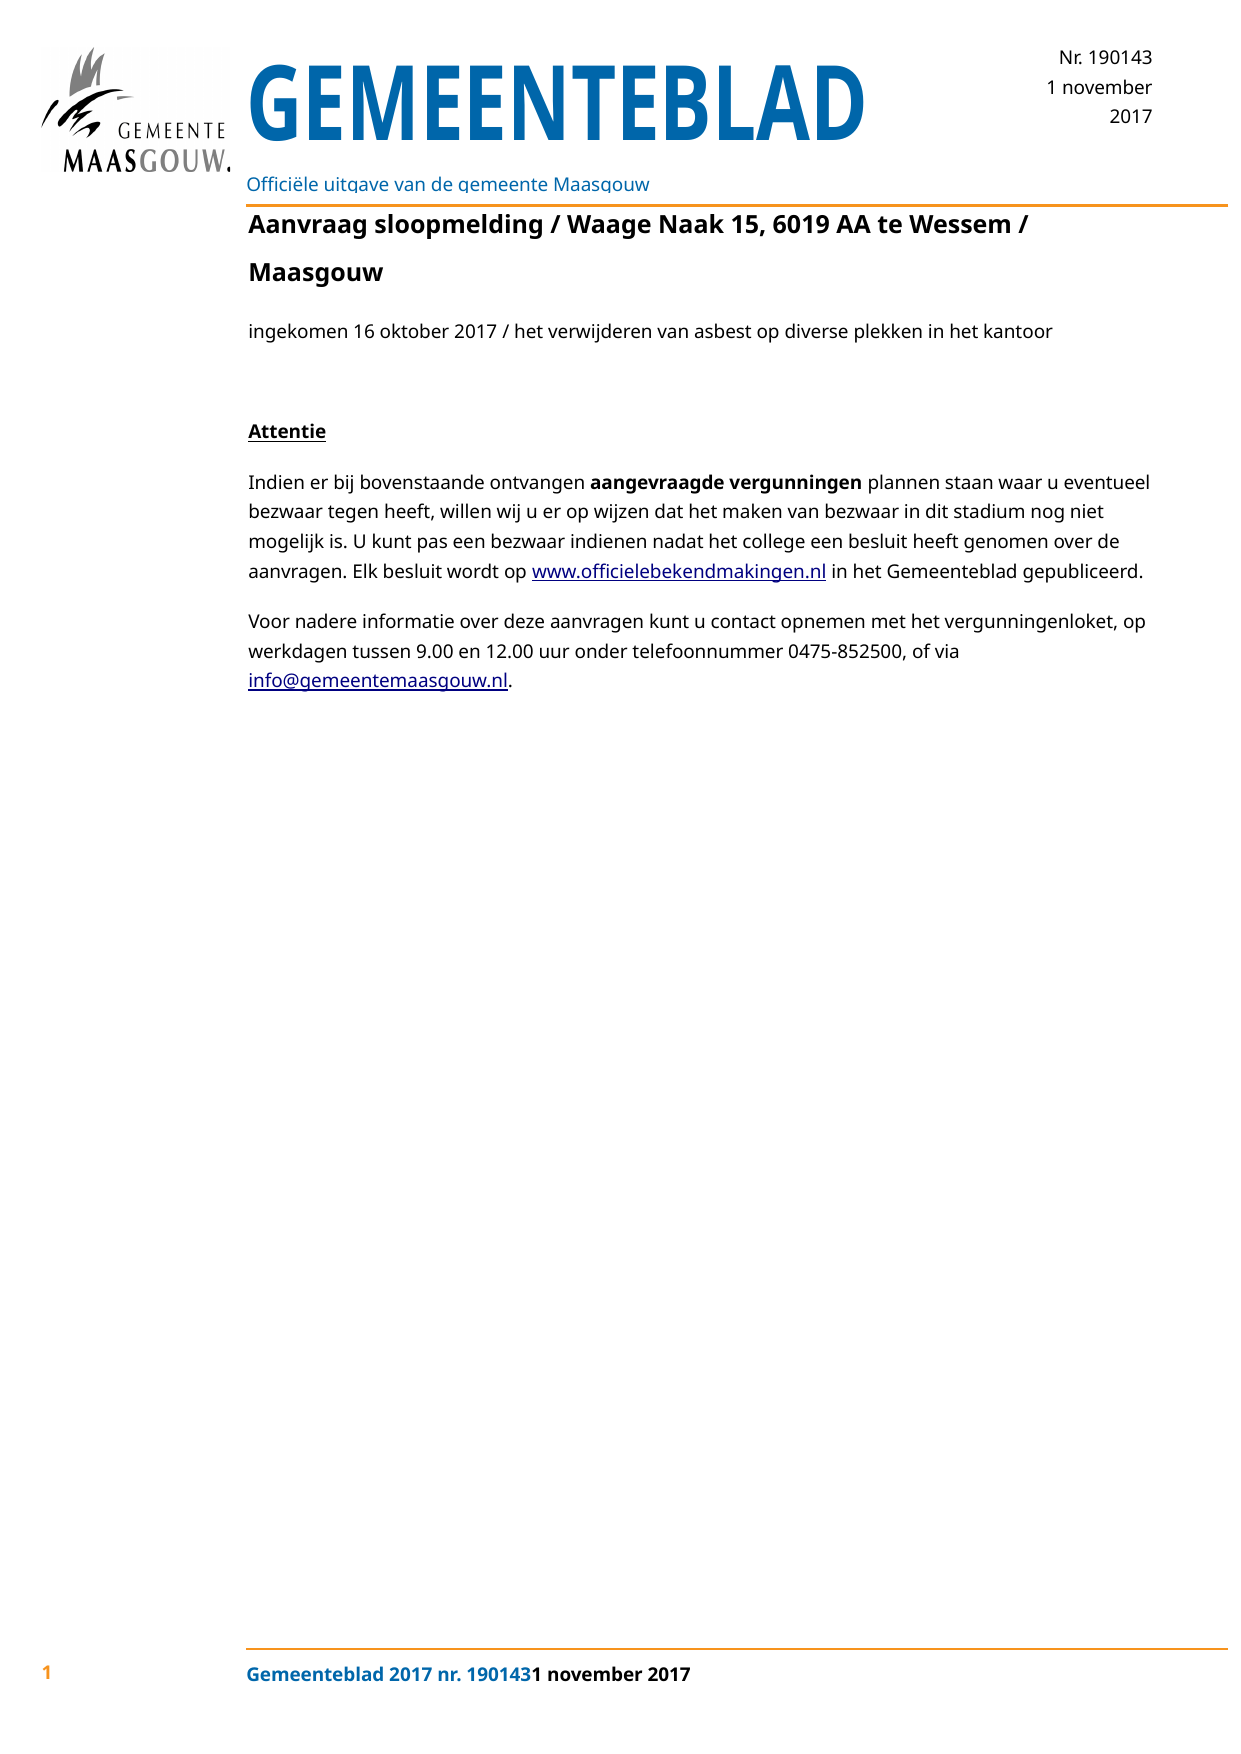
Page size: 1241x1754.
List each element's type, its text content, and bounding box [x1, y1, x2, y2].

text Attentie [248, 419, 1152, 444]
text Aanvraag sloopmelding / Waage Naak 15, 6019 AA te Wessem / Maasgouw [248, 207, 1152, 288]
text ingekomen 16 oktober 2017 / het verwijderen van asbest op diverse plekken in het kantoor [248, 318, 1152, 344]
text Voor nadere informatie over deze aanvragen kunt u contact opnemen met het vergunningenloket, op werkdagen tussen 9.00 en 12.00 uur onder telefoonnummer 0475-852500, of via info@gemeentemaasgouw.nl. [248, 608, 1152, 693]
text Indien er bij bovenstaande ontvangen aangevraagde vergunningen plannen staan waar u eventueel bezwaar tegen heeft, willen wij u er op wijzen dat het maken van bezwaar in dit stadium nog niet mogelijk is. U kunt pas een bezwaar indienen nadat het college een besluit heeft genomen over de aanvragen. Elk besluit wordt op www.officielebekendmakingen.nl in het Gemeenteblad gepubliceerd. [248, 469, 1152, 584]
picture [41, 47, 231, 172]
